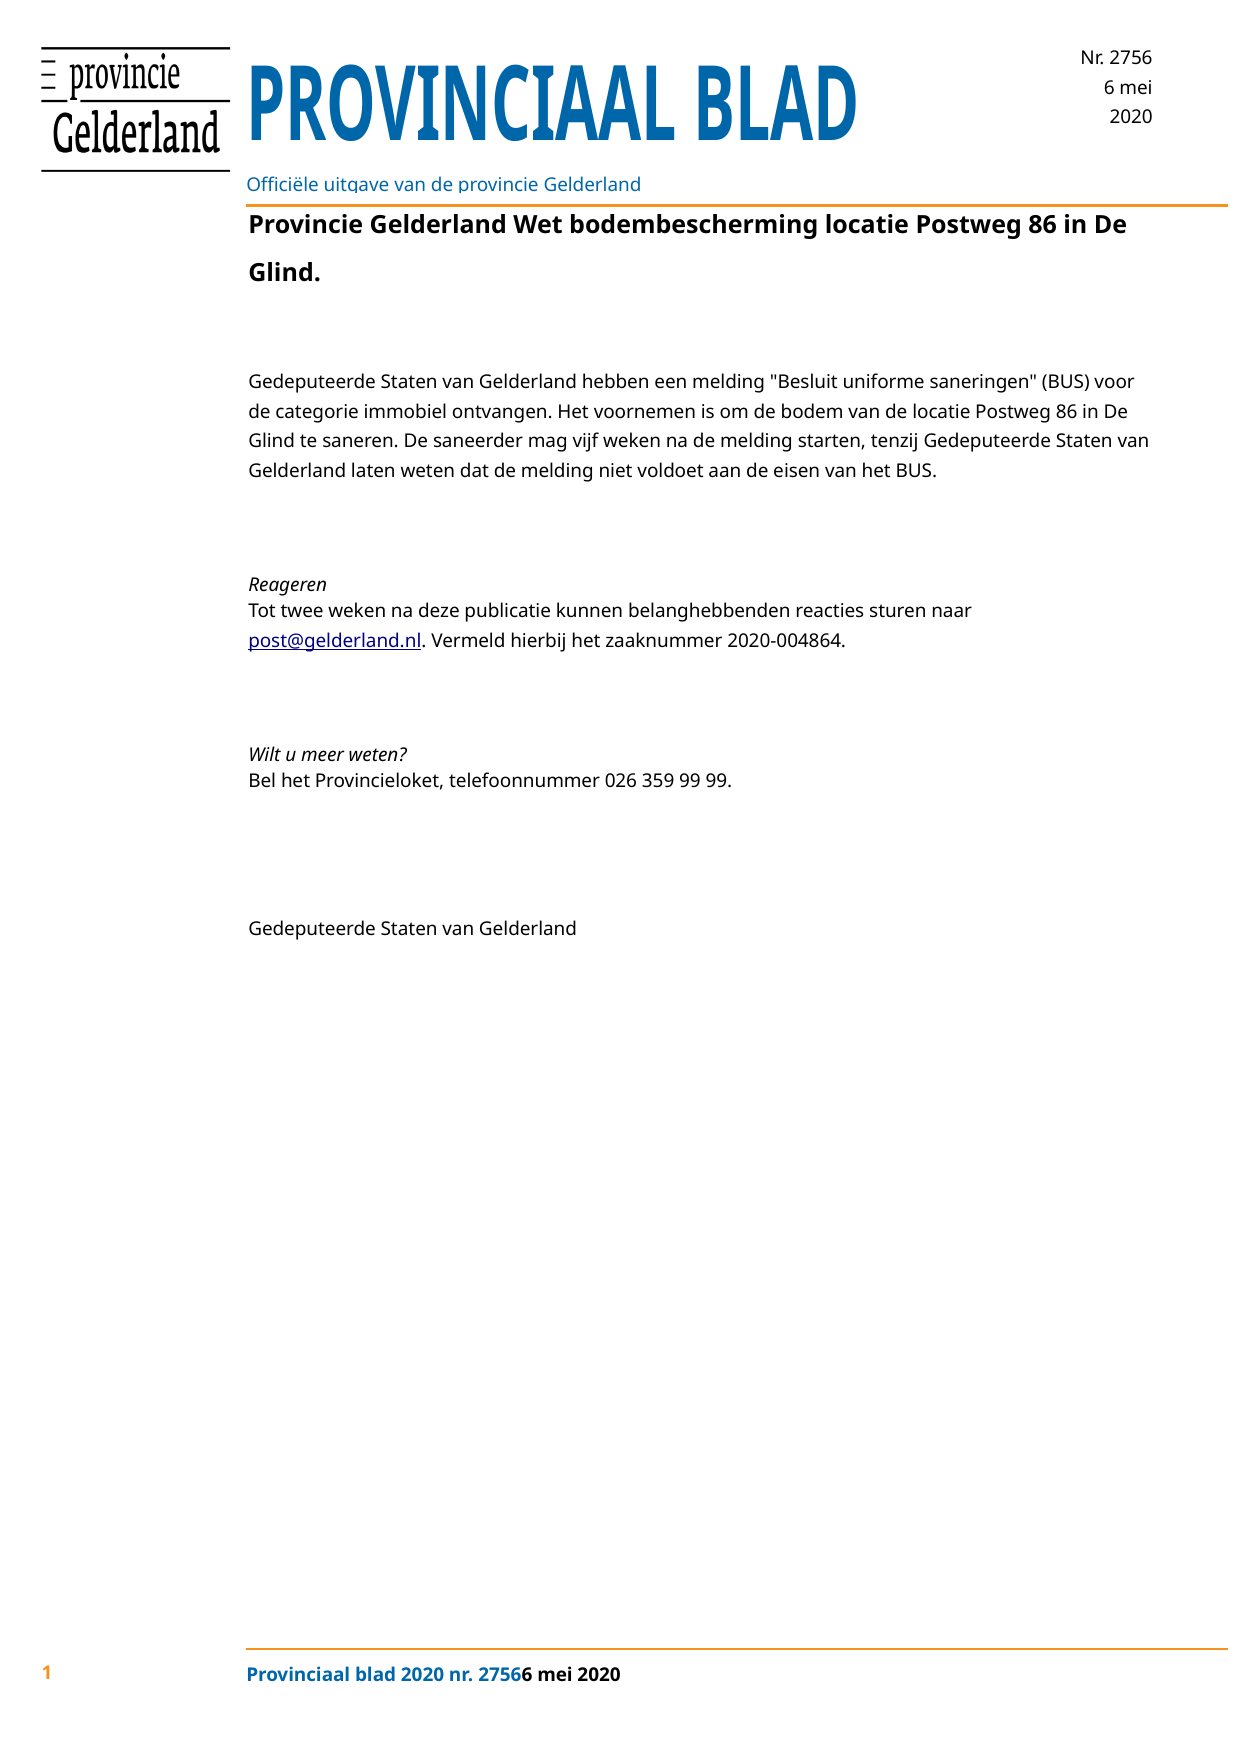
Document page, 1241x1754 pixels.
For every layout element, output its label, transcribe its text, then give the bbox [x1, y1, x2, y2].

picture [41, 47, 231, 172]
text Reageren [248, 571, 1152, 597]
text Provincie Gelderland Wet bodembescherming locatie Postweg 86 in De Glind. [248, 207, 1152, 288]
text Gedeputeerde Staten van Gelderland [248, 916, 1152, 941]
text Bel het Provincieloket, telefoonnummer 026 359 99 99. [248, 767, 1152, 793]
text Gedeputeerde Staten van Gelderland hebben een melding "Besluit uniforme saneringen" (BUS) voor de categorie immobiel ontvangen. Het voornemen is om de bodem van de locatie Postweg 86 in De Glind te saneren. De saneerder mag vijf weken na de melding starten, tenzij Gedeputeerde Staten van Gelderland laten weten dat de melding niet voldoet aan de eisen van het BUS. [248, 368, 1152, 483]
text Tot twee weken na deze publicatie kunnen belanghebbenden reacties sturen naar post@gelderland.nl. Vermeld hierbij het zaaknummer 2020-004864. [248, 597, 1152, 652]
text Wilt u meer weten? [248, 741, 1152, 767]
